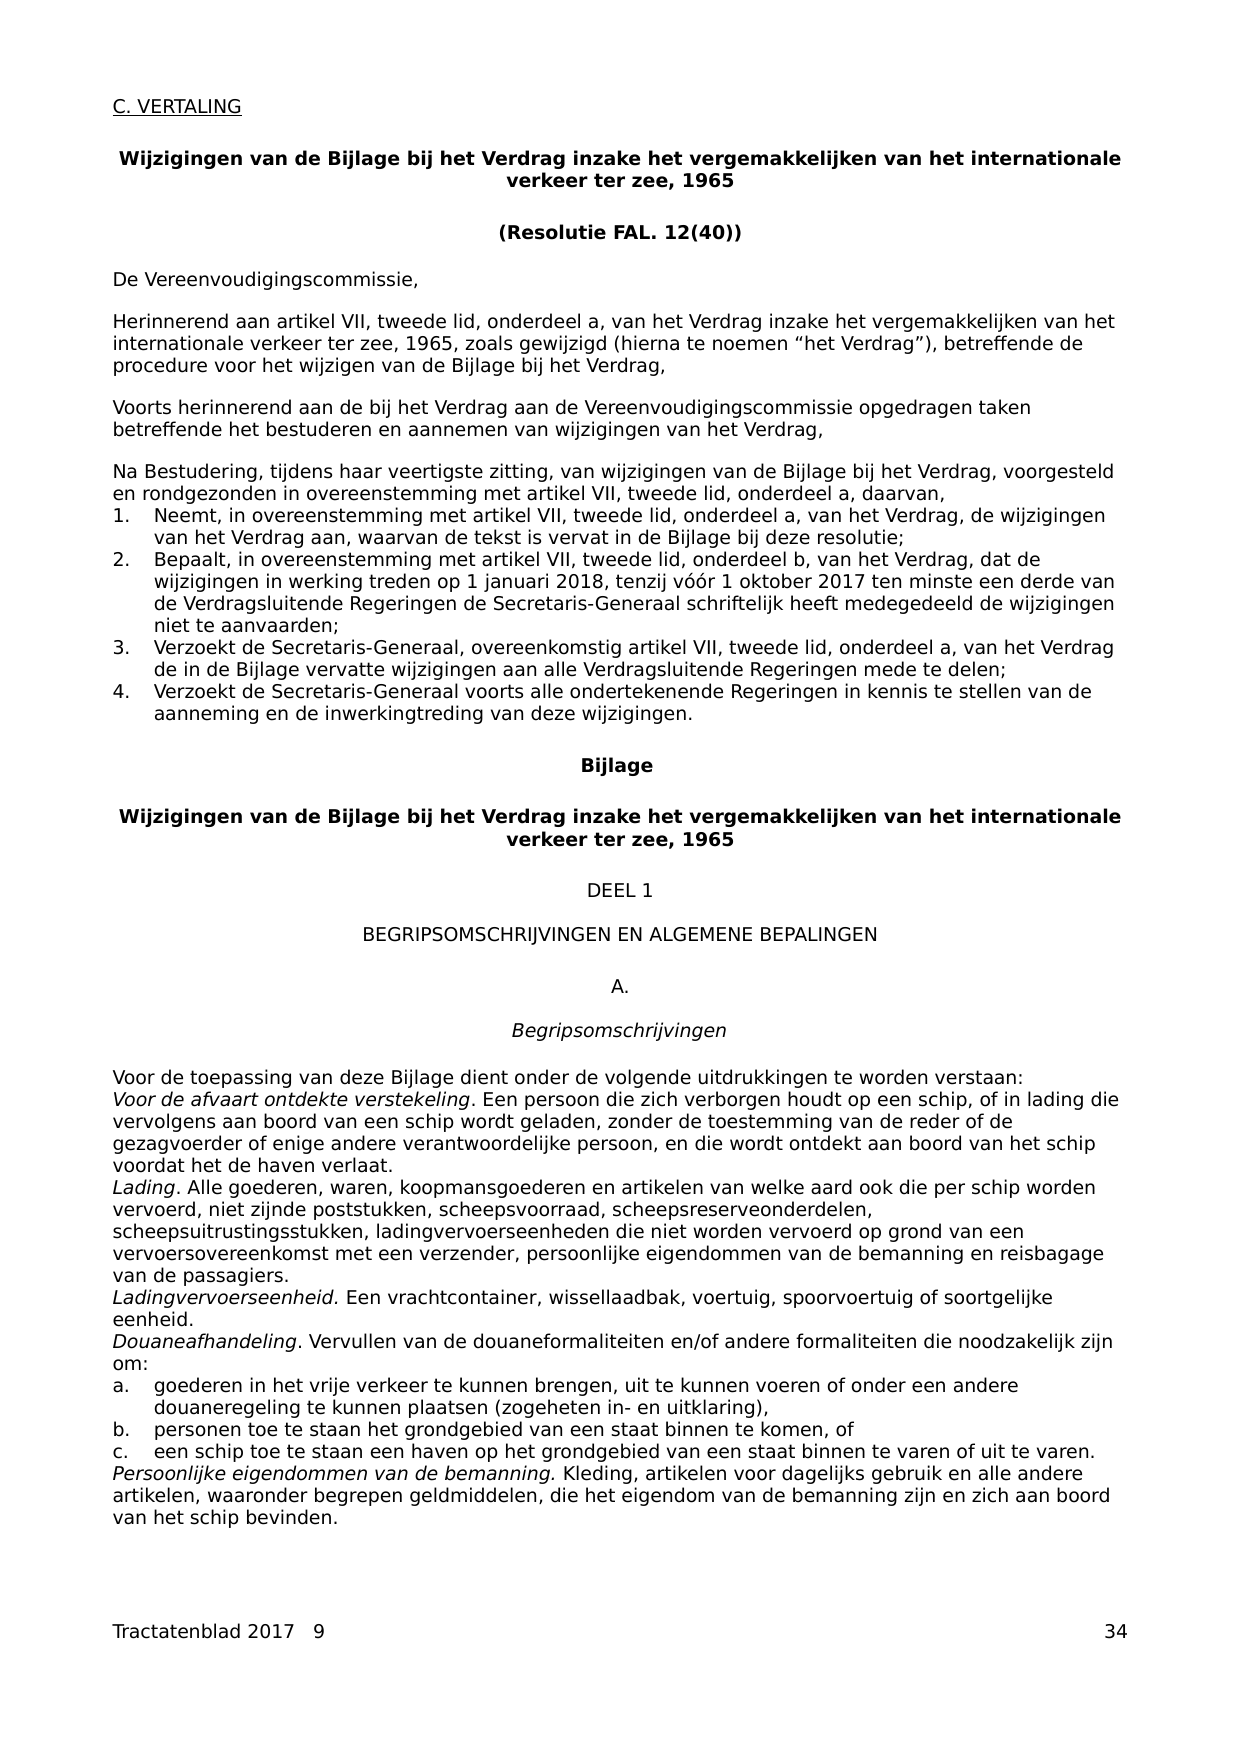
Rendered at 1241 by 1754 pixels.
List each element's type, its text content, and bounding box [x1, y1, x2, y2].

text Voor de afvaart ontdekte verstekeling. Een persoon die zich verborgen houdt op een schip, of in lading die vervolgens aan boord van een schip wordt geladen, zonder de toestemming van de reder of de gezagvoerder of enige andere verantwoordelijke persoon, en die wordt ontdekt aan boord van het schip voordat het de haven verlaat. [112, 1089, 1128, 1177]
subtitle Wijzigingen van de Bijlage bij het Verdrag inzake het vergemakkelijken van het internationale verkeer ter zee, 1965 [112, 148, 1128, 192]
subtitle (Resolutie FAL. 12(40)) [112, 222, 1128, 244]
subtitle A. Begripsomschrijvingen [112, 976, 1128, 1042]
text Herinnerend aan artikel VII, tweede lid, onderdeel a, van het Verdrag inzake het vergemakkelijken van het internationale verkeer ter zee, 1965, zoals gewijzigd (hierna te noemen “het Verdrag”), betreffende de procedure voor het wijzigen van de Bijlage bij het Verdrag, [112, 311, 1128, 377]
subtitle DEEL 1 BEGRIPSOMSCHRIJVINGEN EN ALGEMENE BEPALINGEN [112, 880, 1128, 946]
text c. een schip toe te staan een haven op het grondgebied van een staat binnen te varen of uit te varen. [112, 1441, 1128, 1463]
text 4. Verzoekt de Secretaris-Generaal voorts alle ondertekenende Regeringen in kennis te stellen van de aanneming en de inwerkingtreding van deze wijzigingen. [112, 681, 1128, 724]
text Ladingvervoerseenheid. Een vrachtcontainer, wissellaadbak, voertuig, spoorvoertuig of soortgelijke eenheid. [112, 1287, 1128, 1331]
text De Vereenvoudigingscommissie, [112, 269, 1128, 291]
text Douaneafhandeling. Vervullen van de douaneformaliteiten en/of andere formaliteiten die noodzakelijk zijn om: [112, 1331, 1128, 1375]
subtitle C. VERTALING [112, 96, 1128, 118]
text a. goederen in het vrije verkeer te kunnen brengen, uit te kunnen voeren of onder een andere douaneregeling te kunnen plaatsen (zogeheten in- en uitklaring), [112, 1375, 1128, 1419]
text 2. Bepaalt, in overeenstemming met artikel VII, tweede lid, onderdeel b, van het Verdrag, dat de wijzigingen in werking treden op 1 januari 2018, tenzij vóór 1 oktober 2017 ten minste een derde van de Verdragsluitende Regeringen de Secretaris-Generaal schriftelijk heeft medegedeeld de wijzigingen niet te aanvaarden; [112, 549, 1128, 637]
text b. personen toe te staan het grondgebied van een staat binnen te komen, of [112, 1419, 1128, 1441]
text 3. Verzoekt de Secretaris-Generaal, overeenkomstig artikel VII, tweede lid, onderdeel a, van het Verdrag de in de Bijlage vervatte wijzigingen aan alle Verdragsluitende Regeringen mede te delen; [112, 637, 1128, 681]
text Na Bestudering, tijdens haar veertigste zitting, van wijzigingen van de Bijlage bij het Verdrag, voorgesteld en rondgezonden in overeenstemming met artikel VII, tweede lid, onderdeel a, daarvan, [112, 461, 1128, 505]
text Voorts herinnerend aan de bij het Verdrag aan de Vereenvoudigingscommissie opgedragen taken betreffende het bestuderen en aannemen van wijzigingen van het Verdrag, [112, 397, 1128, 441]
subtitle Bijlage [112, 754, 1128, 776]
text Voor de toepassing van deze Bijlage dient onder de volgende uitdrukkingen te worden verstaan: [112, 1067, 1128, 1089]
subtitle Wijzigingen van de Bijlage bij het Verdrag inzake het vergemakkelijken van het internationale verkeer ter zee, 1965 [112, 806, 1128, 850]
text 1. Neemt, in overeenstemming met artikel VII, tweede lid, onderdeel a, van het Verdrag, de wijzigingen van het Verdrag aan, waarvan de tekst is vervat in de Bijlage bij deze resolutie; [112, 505, 1128, 549]
text Lading. Alle goederen, waren, koopmansgoederen en artikelen van welke aard ook die per schip worden vervoerd, niet zijnde poststukken, scheepsvoorraad, scheepsreserveonderdelen, scheepsuitrustingsstukken, ladingvervoerseenheden die niet worden vervoerd op grond van een vervoersovereenkomst met een verzender, persoonlijke eigendommen van de bemanning en reisbagage van de passagiers. [112, 1177, 1128, 1287]
text Persoonlijke eigendommen van de bemanning. Kleding, artikelen voor dagelijks gebruik en alle andere artikelen, waaronder begrepen geldmiddelen, die het eigendom van de bemanning zijn en zich aan boord van het schip bevinden. [112, 1463, 1128, 1529]
